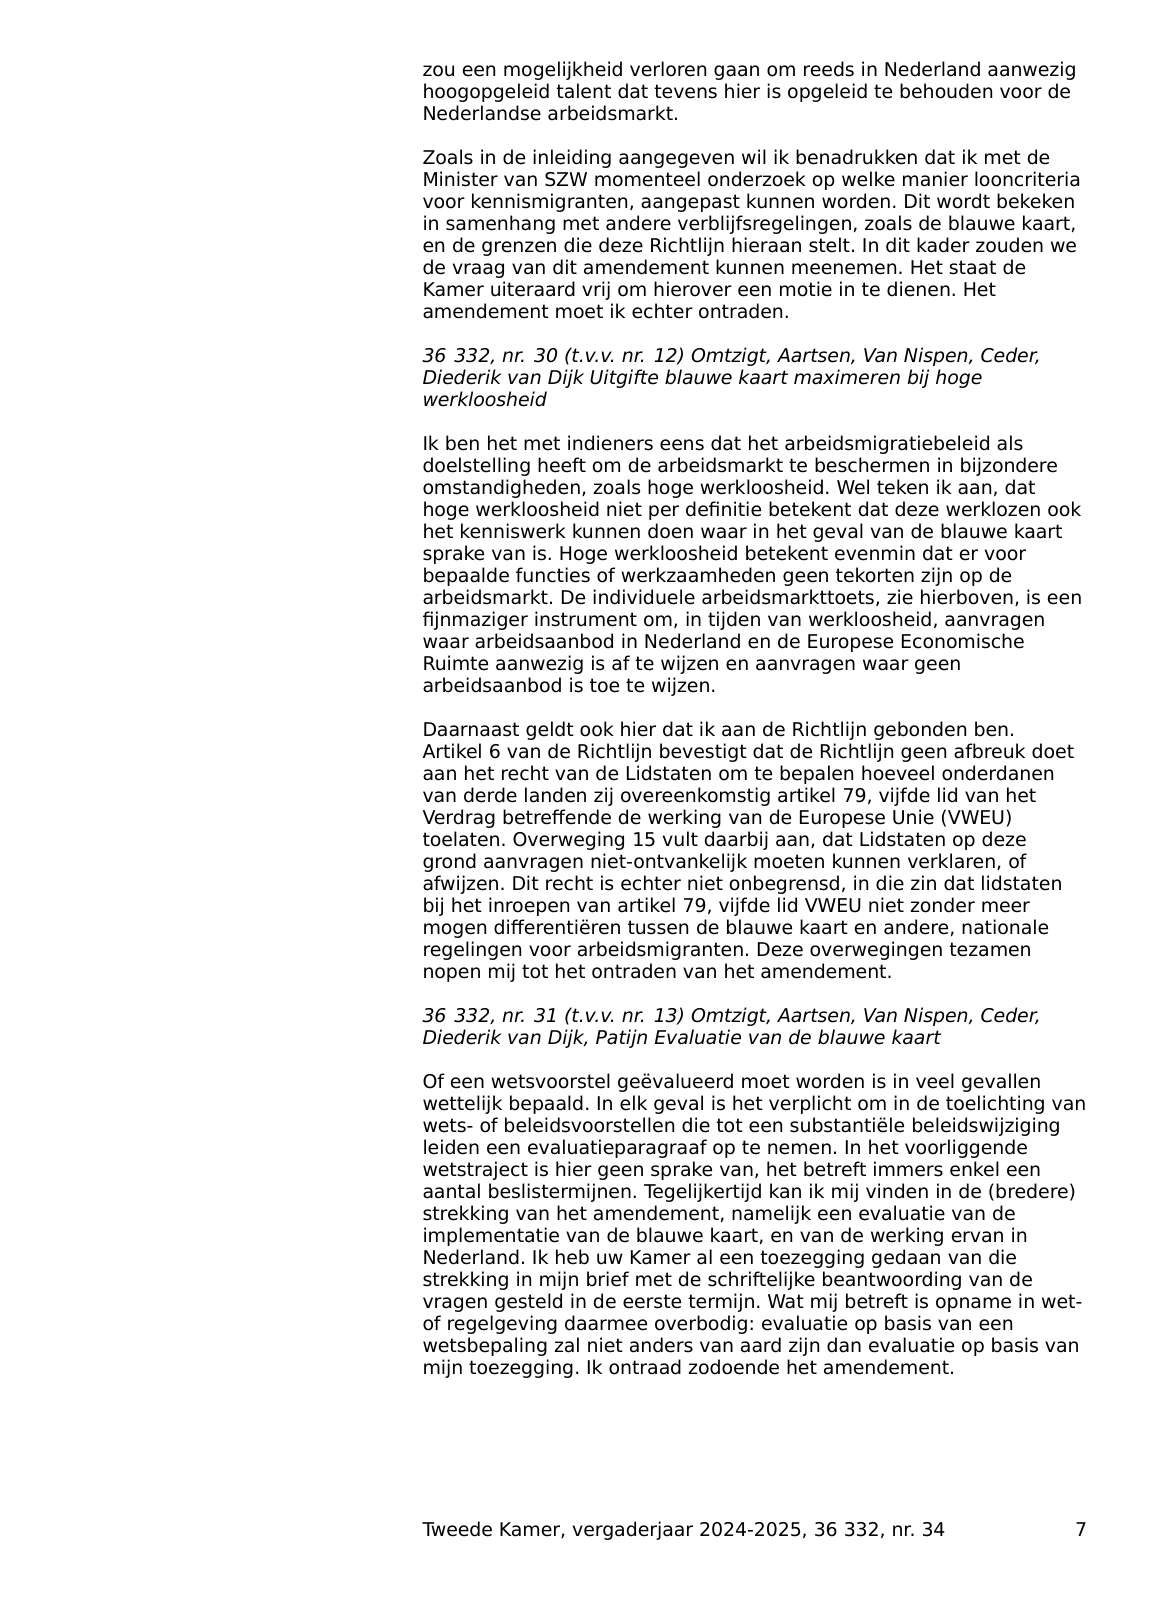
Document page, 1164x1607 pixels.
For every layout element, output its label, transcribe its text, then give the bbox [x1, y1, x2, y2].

text Of een wetsvoorstel geëvalueerd moet worden is in veel gevallen wettelijk bepaald. In elk geval is het verplicht om in de toelichting van wets- of beleidsvoorstellen die tot een substantiële beleidswijziging leiden een evaluatieparagraaf op te nemen. In het voorliggende wetstraject is hier geen sprake van, het betreft immers enkel een aantal beslistermijnen. Tegelijkertijd kan ik mij vinden in de (bredere) strekking van het amendement, namelijk een evaluatie van de implementatie van de blauwe kaart, en van de werking ervan in Nederland. Ik heb uw Kamer al een toezegging gedaan van die strekking in mijn brief met de schriftelijke beantwoording van de vragen gesteld in de eerste termijn. Wat mij betreft is opname in wet- of regelgeving daarmee overbodig: evaluatie op basis van een wetsbepaling zal niet anders van aard zijn dan evaluatie op basis van mijn toezegging. Ik ontraad zodoende het amendement. [422, 1071, 1087, 1379]
text Ik ben het met indieners eens dat het arbeidsmigratiebeleid als doelstelling heeft om de arbeidsmarkt te beschermen in bijzondere omstandigheden, zoals hoge werkloosheid. Wel teken ik aan, dat hoge werkloosheid niet per definitie betekent dat deze werklozen ook het kenniswerk kunnen doen waar in het geval van de blauwe kaart sprake van is. Hoge werkloosheid betekent evenmin dat er voor bepaalde functies of werkzaamheden geen tekorten zijn op de arbeidsmarkt. De individuele arbeidsmarkttoets, zie hierboven, is een fijnmaziger instrument om, in tijden van werkloosheid, aanvragen waar arbeidsaanbod in Nederland en de Europese Economische Ruimte aanwezig is af te wijzen en aanvragen waar geen arbeidsaanbod is toe te wijzen. [422, 433, 1087, 697]
subtitle 36 332, nr. 30 (t.v.v. nr. 12) Omtzigt, Aartsen, Van Nispen, Ceder, Diederik van Dijk Uitgifte blauwe kaart maximeren bij hoge werkloosheid [422, 345, 1087, 411]
text zou een mogelijkheid verloren gaan om reeds in Nederland aanwezig hoogopgeleid talent dat tevens hier is opgeleid te behouden voor de Nederlandse arbeidsmarkt. [422, 59, 1087, 125]
subtitle 36 332, nr. 31 (t.v.v. nr. 13) Omtzigt, Aartsen, Van Nispen, Ceder, Diederik van Dijk, Patijn Evaluatie van de blauwe kaart [422, 1005, 1087, 1049]
text Daarnaast geldt ook hier dat ik aan de Richtlijn gebonden ben. Artikel 6 van de Richtlijn bevestigt dat de Richtlijn geen afbreuk doet aan het recht van de Lidstaten om te bepalen hoeveel onderdanen van derde landen zij overeenkomstig artikel 79, vijfde lid van het Verdrag betreffende de werking van de Europese Unie (VWEU) toelaten. Overweging 15 vult daarbij aan, dat Lidstaten op deze grond aanvragen niet-ontvankelijk moeten kunnen verklaren, of afwijzen. Dit recht is echter niet onbegrensd, in die zin dat lidstaten bij het inroepen van artikel 79, vijfde lid VWEU niet zonder meer mogen differentiëren tussen de blauwe kaart en andere, nationale regelingen voor arbeidsmigranten. Deze overwegingen tezamen nopen mij tot het ontraden van het amendement. [422, 719, 1087, 983]
text Zoals in de inleiding aangegeven wil ik benadrukken dat ik met de Minister van SZW momenteel onderzoek op welke manier looncriteria voor kennismigranten, aangepast kunnen worden. Dit wordt bekeken in samenhang met andere verblijfsregelingen, zoals de blauwe kaart, en de grenzen die deze Richtlijn hieraan stelt. In dit kader zouden we de vraag van dit amendement kunnen meenemen. Het staat de Kamer uiteraard vrij om hierover een motie in te dienen. Het amendement moet ik echter ontraden. [422, 147, 1087, 323]
